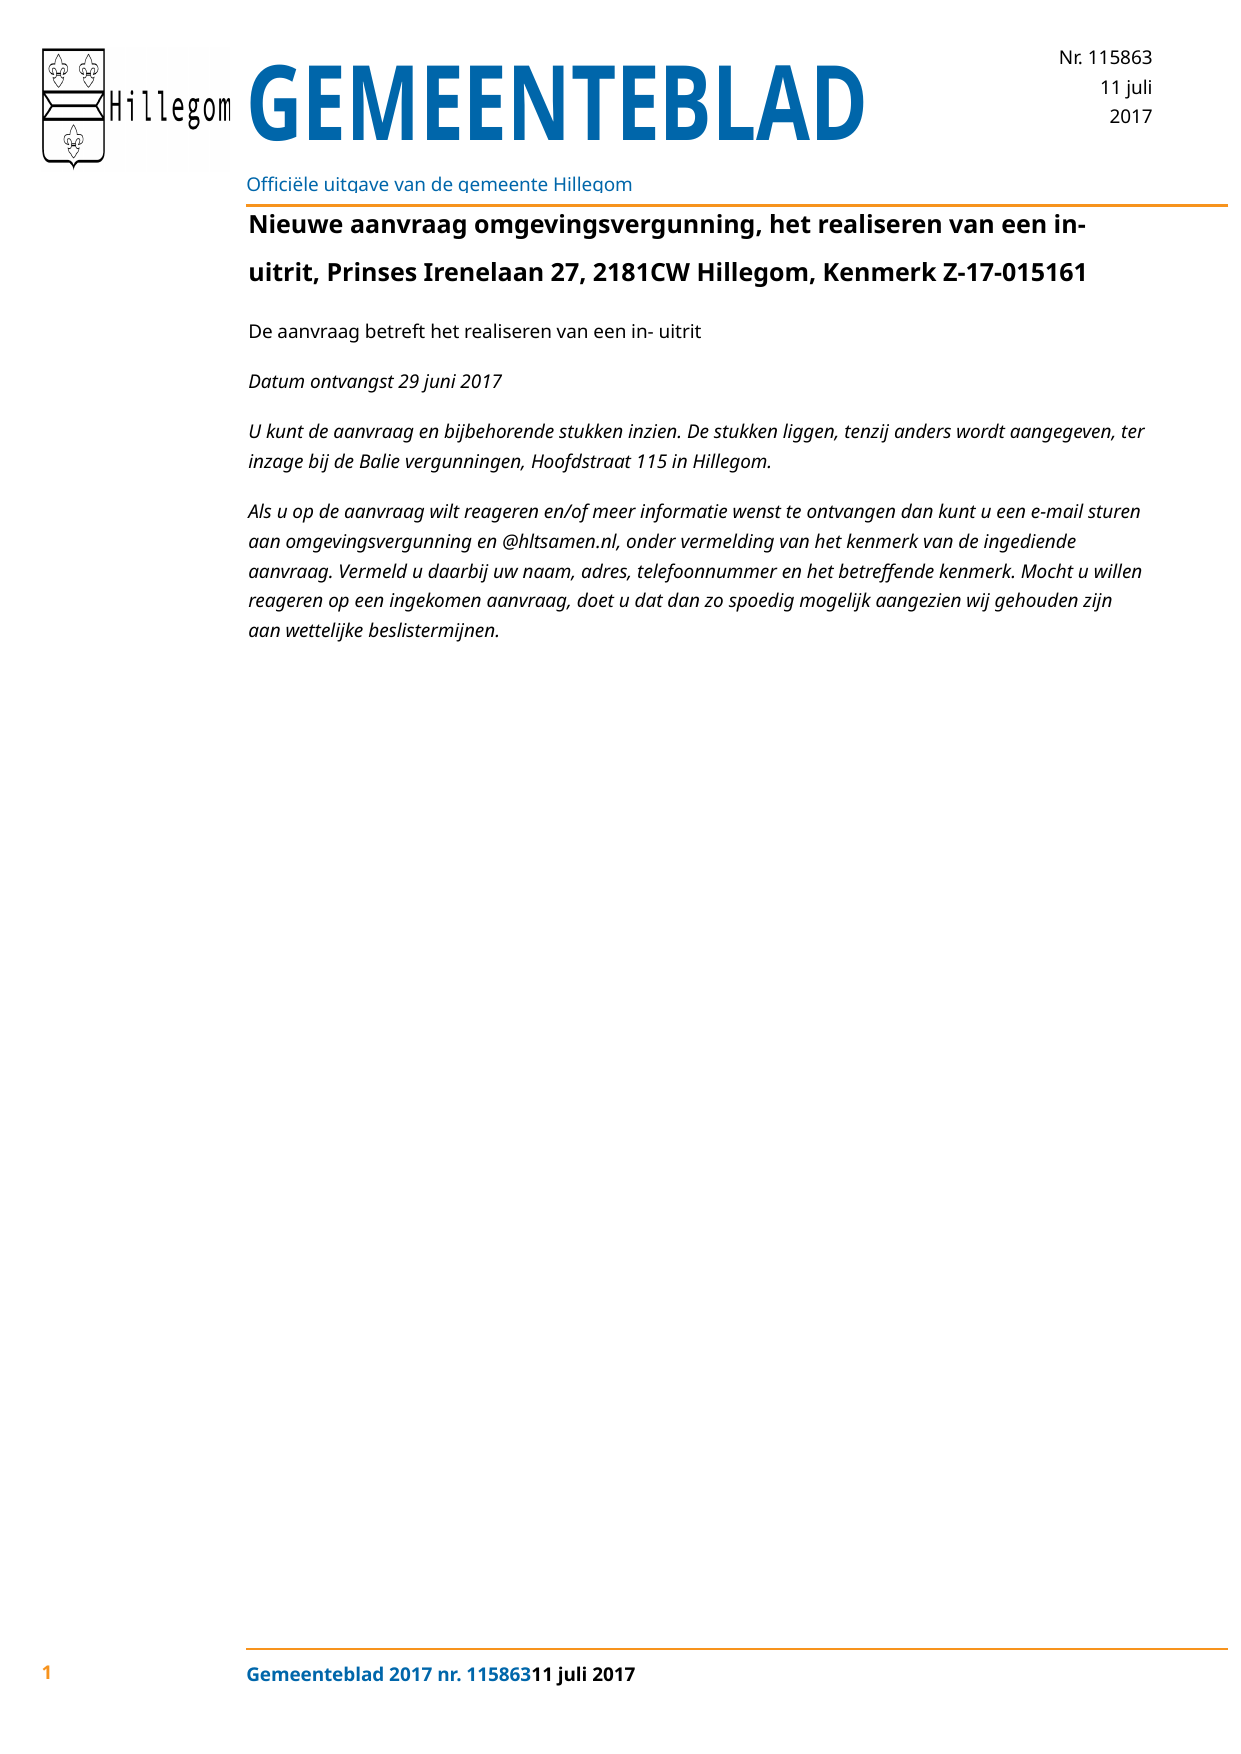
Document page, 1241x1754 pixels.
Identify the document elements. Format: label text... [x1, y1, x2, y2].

picture [41, 47, 231, 172]
text U kunt de aanvraag en bijbehorende stukken inzien. De stukken liggen, tenzij anders wordt aangegeven, ter inzage bij de Balie vergunningen, Hoofdstraat 115 in Hillegom. [248, 419, 1152, 474]
text Datum ontvangst 29 juni 2017 [248, 368, 1152, 394]
text De aanvraag betreft het realiseren van een in- uitrit [248, 318, 1152, 344]
text Als u op de aanvraag wilt reageren en/of meer informatie wenst te ontvangen dan kunt u een e-mail sturen aan omgevingsvergunning en @hltsamen.nl, onder vermelding van het kenmerk van de ingediende aanvraag. Vermeld u daarbij uw naam, adres, telefoonnummer en het betreffende kenmerk. Mocht u willen reageren op een ingekomen aanvraag, doet u dat dan zo spoedig mogelijk aangezien wij gehouden zijn aan wettelijke beslistermijnen. [248, 499, 1152, 643]
text Nieuwe aanvraag omgevingsvergunning, het realiseren van een in- uitrit, Prinses Irenelaan 27, 2181CW Hillegom, Kenmerk Z-17-015161 [248, 207, 1152, 288]
